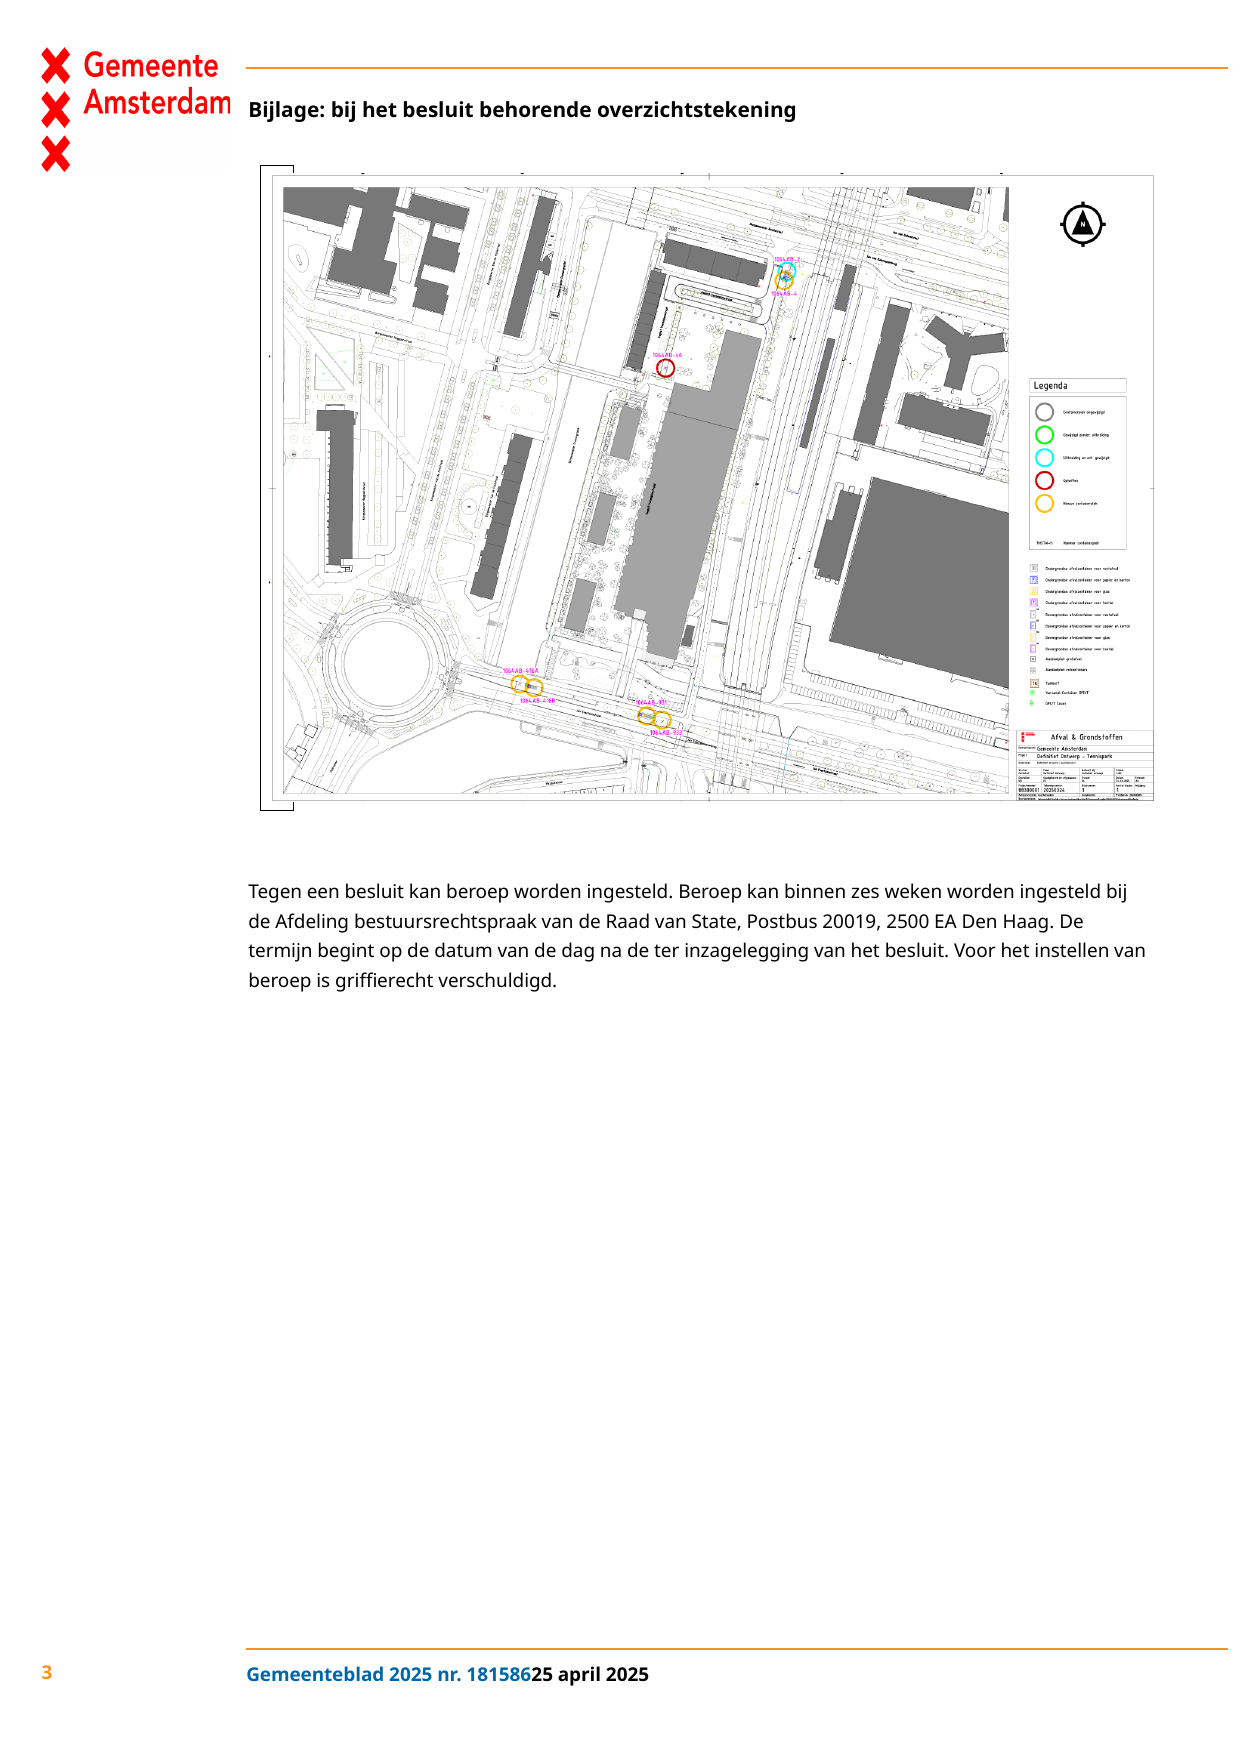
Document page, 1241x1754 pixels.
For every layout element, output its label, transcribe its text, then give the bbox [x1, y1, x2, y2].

picture [268, 173, 1155, 802]
text Tegen een besluit kan beroep worden ingesteld. Beroep kan binnen zes weken worden ingesteld bij de Afdeling bestuursrechtspraak van de Raad van State, Postbus 20019, 2500 EA Den Haag. De termijn begint op de datum van de dag na de ter inzagelegging van het besluit. Voor het instellen van beroep is griffierecht verschuldigd. [248, 878, 1152, 993]
picture [41, 47, 231, 172]
text Bijlage: bij het besluit behorende overzichtstekening [248, 95, 1152, 123]
